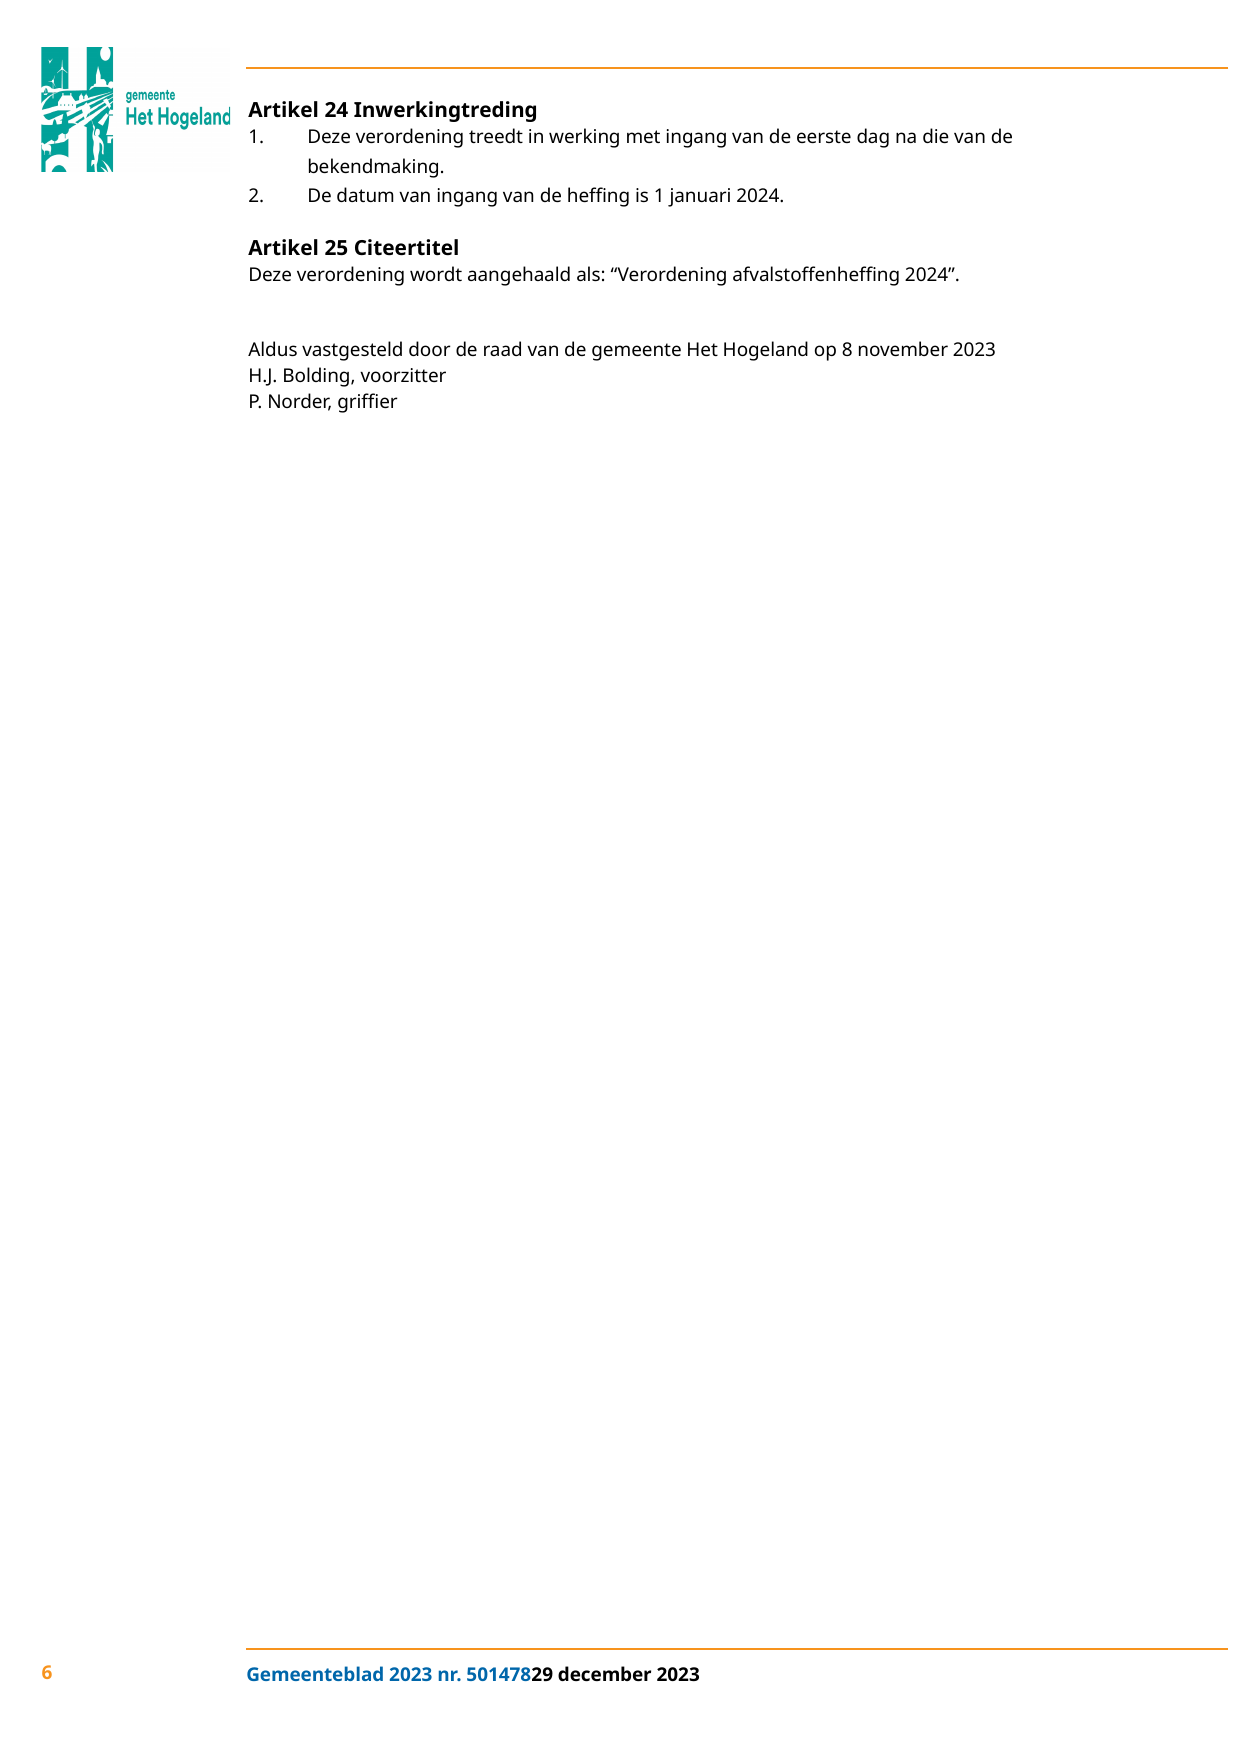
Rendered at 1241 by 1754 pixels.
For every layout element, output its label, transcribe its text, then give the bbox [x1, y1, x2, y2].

text Artikel 25 Citeertitel [248, 233, 1152, 261]
text H.J. Bolding, voorzitter [248, 362, 1152, 388]
text P. Norder, griffier [248, 388, 1152, 414]
text Artikel 24 Inwerkingtreding [248, 95, 1152, 123]
text Deze verordening wordt aangehaald als: “Verordening afvalstoffenheffing 2024”. [248, 261, 1152, 287]
list Deze verordening treedt in werking met ingang van de eerste dag na die van de bekendmaking. [248, 123, 1152, 178]
list De datum van ingang van de heffing is 1 januari 2024. [248, 182, 1152, 208]
picture [41, 47, 231, 172]
text Aldus vastgesteld door de raad van de gemeente Het Hogeland op 8 november 2023 [248, 336, 1152, 362]
